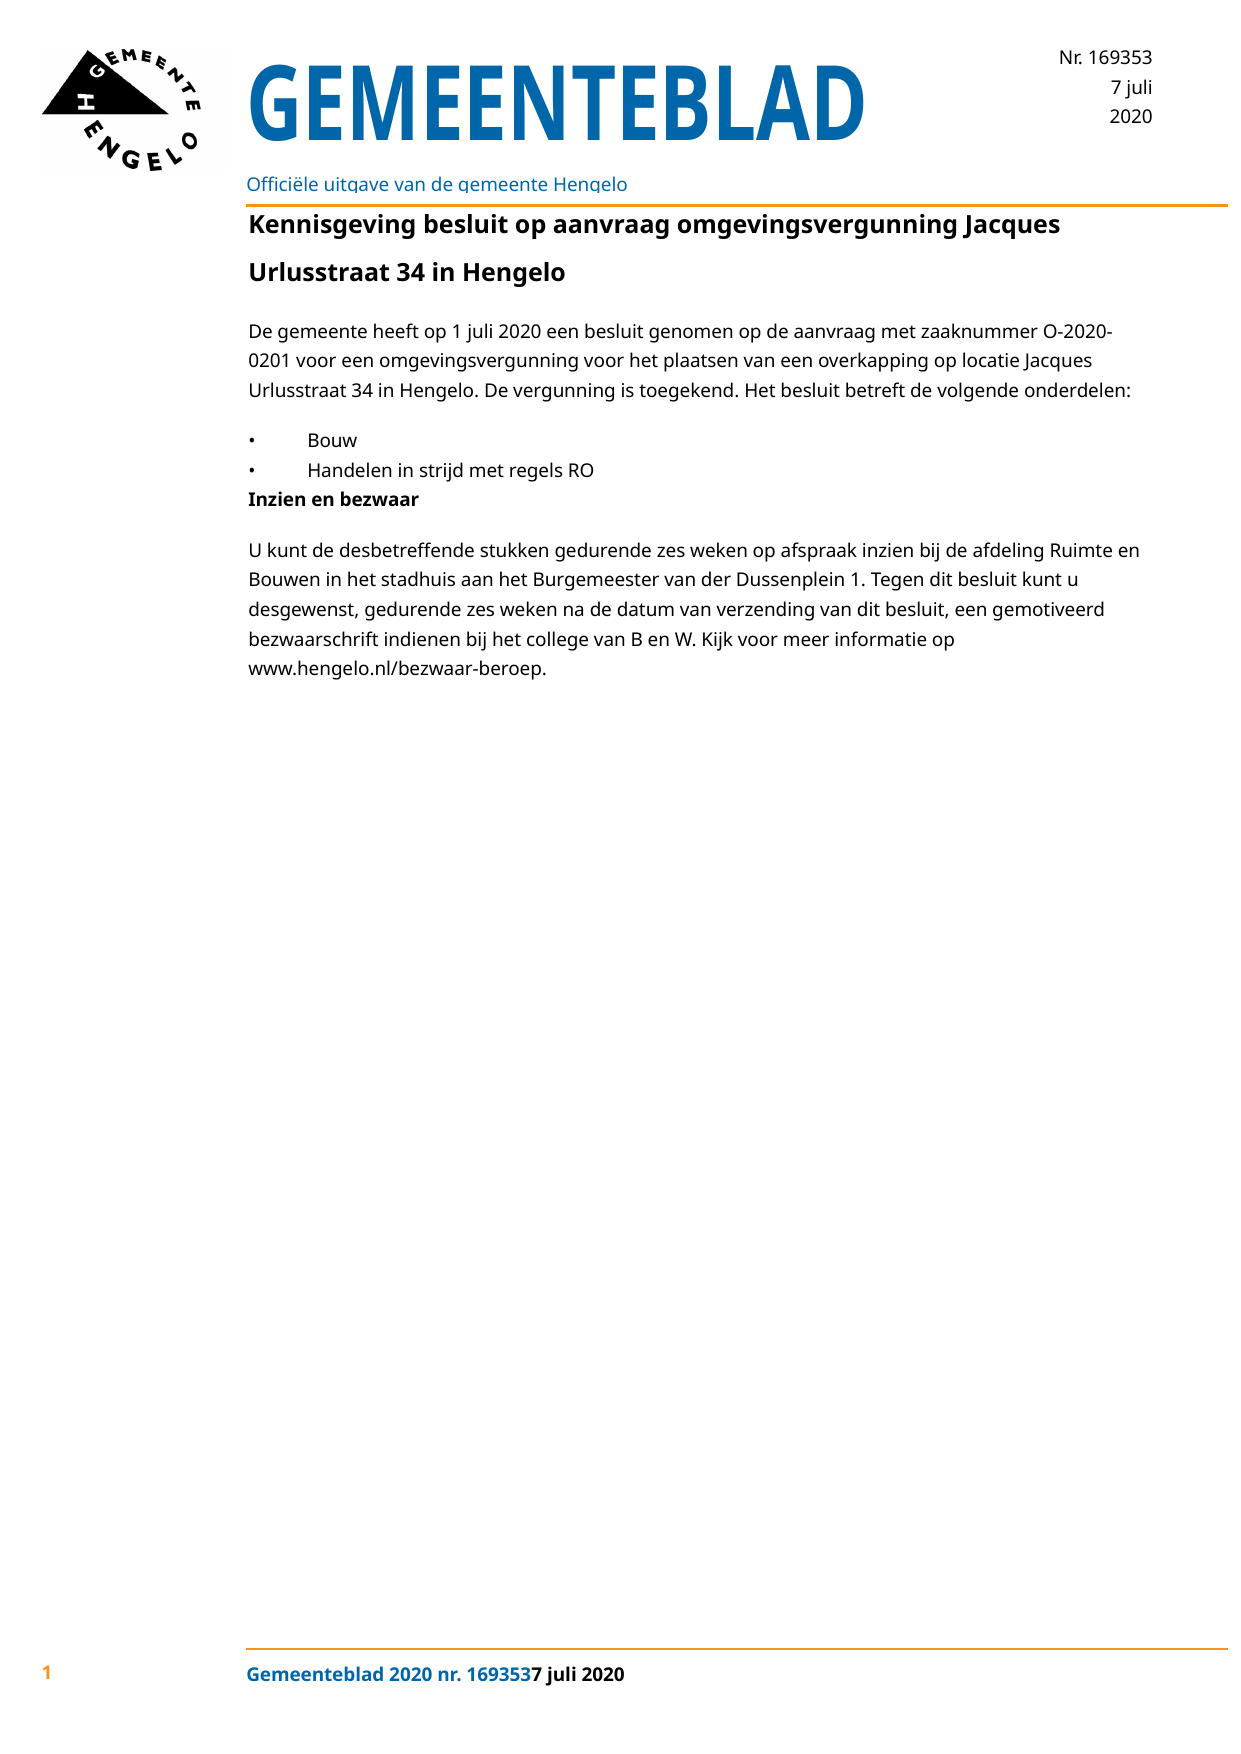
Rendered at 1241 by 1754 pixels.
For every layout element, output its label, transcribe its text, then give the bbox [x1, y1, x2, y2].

text Inzien en bezwaar [248, 487, 1152, 512]
list Bouw [248, 427, 1152, 453]
text U kunt de desbetreffende stukken gedurende zes weken op afspraak inzien bij de afdeling Ruimte en Bouwen in het stadhuis aan het Burgemeester van der Dussenplein 1. Tegen dit besluit kunt u desgewenst, gedurende zes weken na de datum van verzending van dit besluit, een gemotiveerd bezwaarschrift indienen bij het college van B en W. Kijk voor meer informatie op www.hengelo.nl/bezwaar-beroep. [248, 537, 1152, 681]
text Kennisgeving besluit op aanvraag omgevingsvergunning Jacques Urlusstraat 34 in Hengelo [248, 207, 1152, 288]
picture [41, 47, 231, 172]
text De gemeente heeft op 1 juli 2020 een besluit genomen op de aanvraag met zaaknummer O-2020-0201 voor een omgevingsvergunning voor het plaatsen van een overkapping op locatie Jacques Urlusstraat 34 in Hengelo. De vergunning is toegekend. Het besluit betreft de volgende onderdelen: [248, 318, 1152, 403]
list Handelen in strijd met regels RO [248, 457, 1152, 483]
